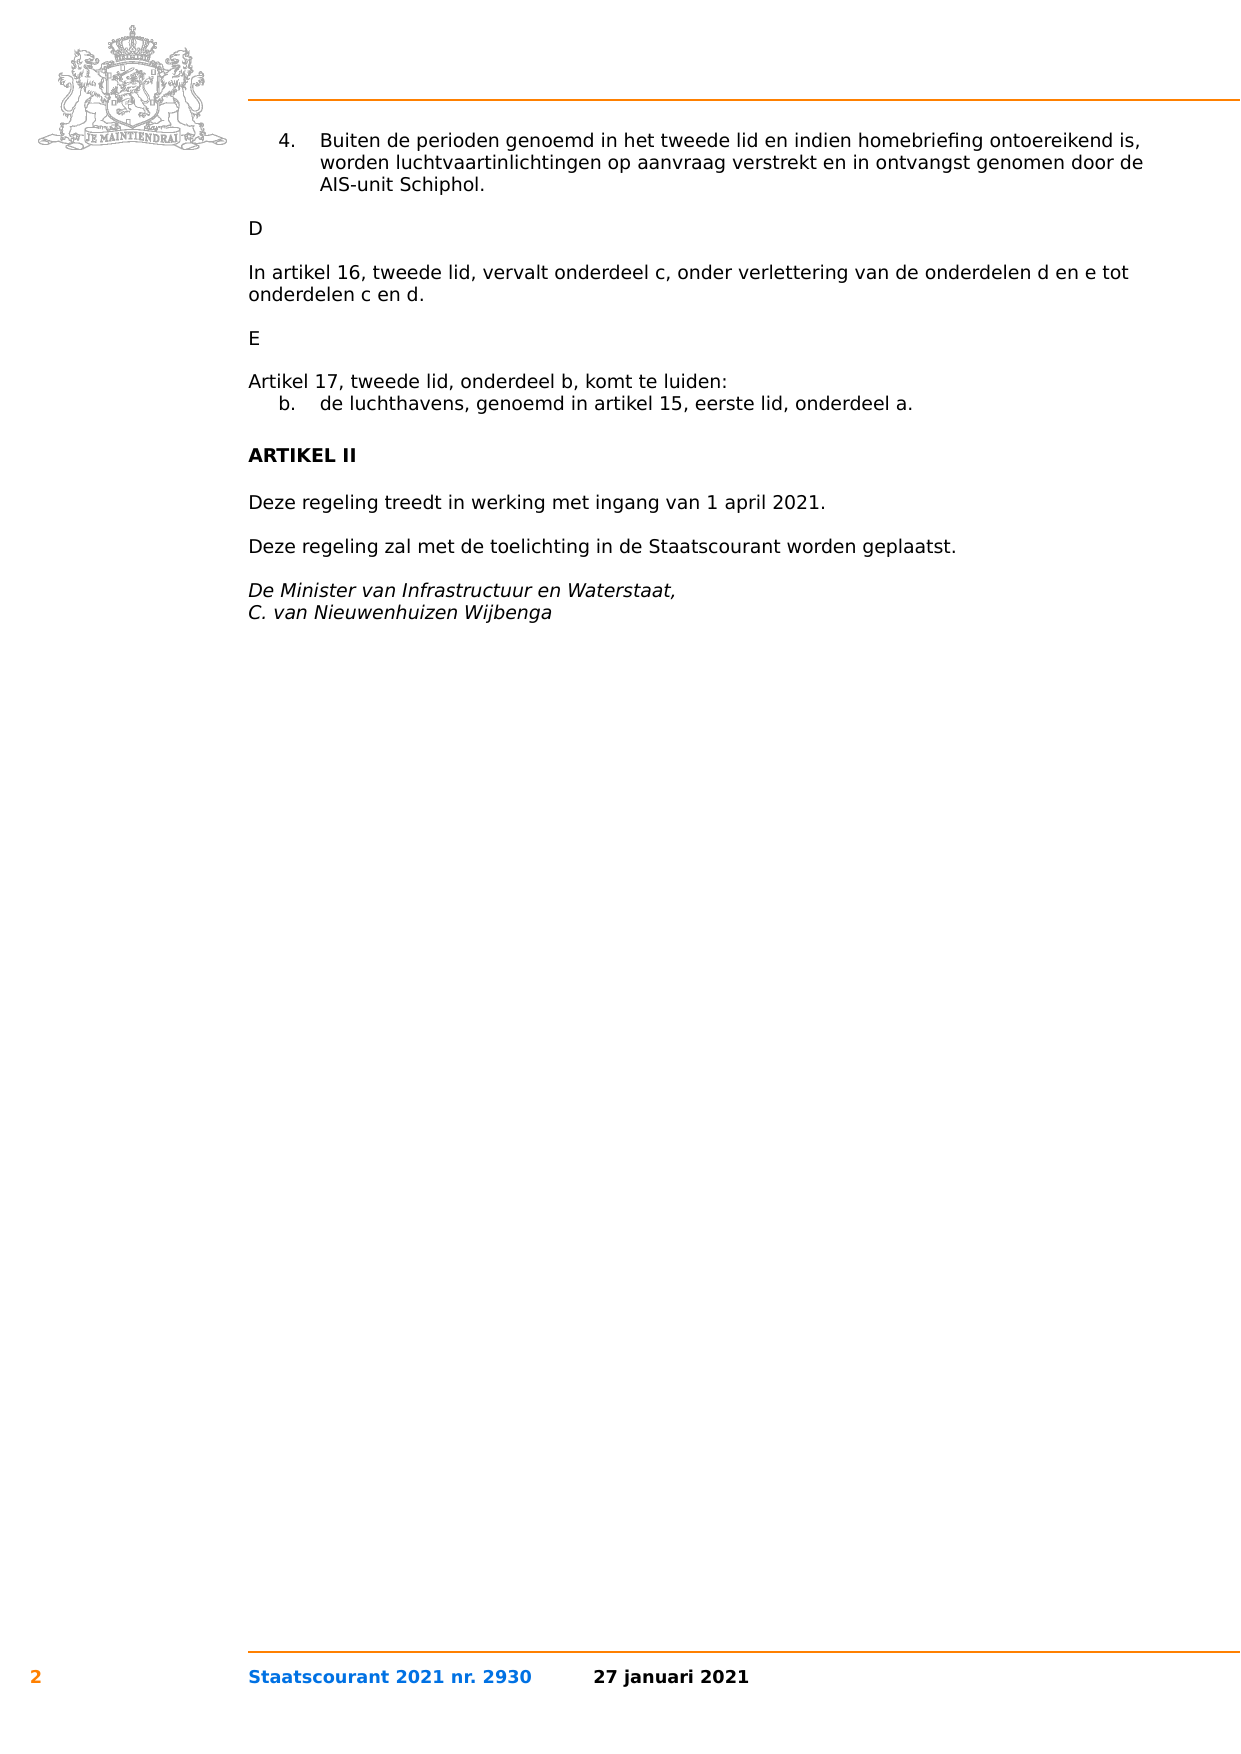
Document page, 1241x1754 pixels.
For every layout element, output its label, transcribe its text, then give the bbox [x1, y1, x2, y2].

text 4. Buiten de perioden genoemd in het tweede lid en indien homebriefing ontoereikend is, worden luchtvaartinlichtingen op aanvraag verstrekt en in ontvangst genomen door de AIS-unit Schiphol. [278, 130, 1163, 196]
text In artikel 16, tweede lid, vervalt onderdeel c, onder verlettering van de onderdelen d en e tot onderdelen c en d. [248, 262, 1163, 306]
text De Minister van Infrastructuur en Waterstaat, C. van Nieuwenhuizen Wijbenga [248, 580, 1163, 624]
picture [38, 25, 227, 150]
text E [248, 327, 1163, 349]
text Artikel 17, tweede lid, onderdeel b, komt te luiden: [248, 371, 1163, 393]
text Deze regeling zal met de toelichting in de Staatscourant worden geplaatst. [248, 536, 1163, 558]
text b. de luchthavens, genoemd in artikel 15, eerste lid, onderdeel a. [278, 393, 1163, 415]
text D [248, 218, 1163, 240]
text Deze regeling treedt in werking met ingang van 1 april 2021. [248, 492, 1163, 514]
subtitle ARTIKEL II [248, 445, 1163, 467]
